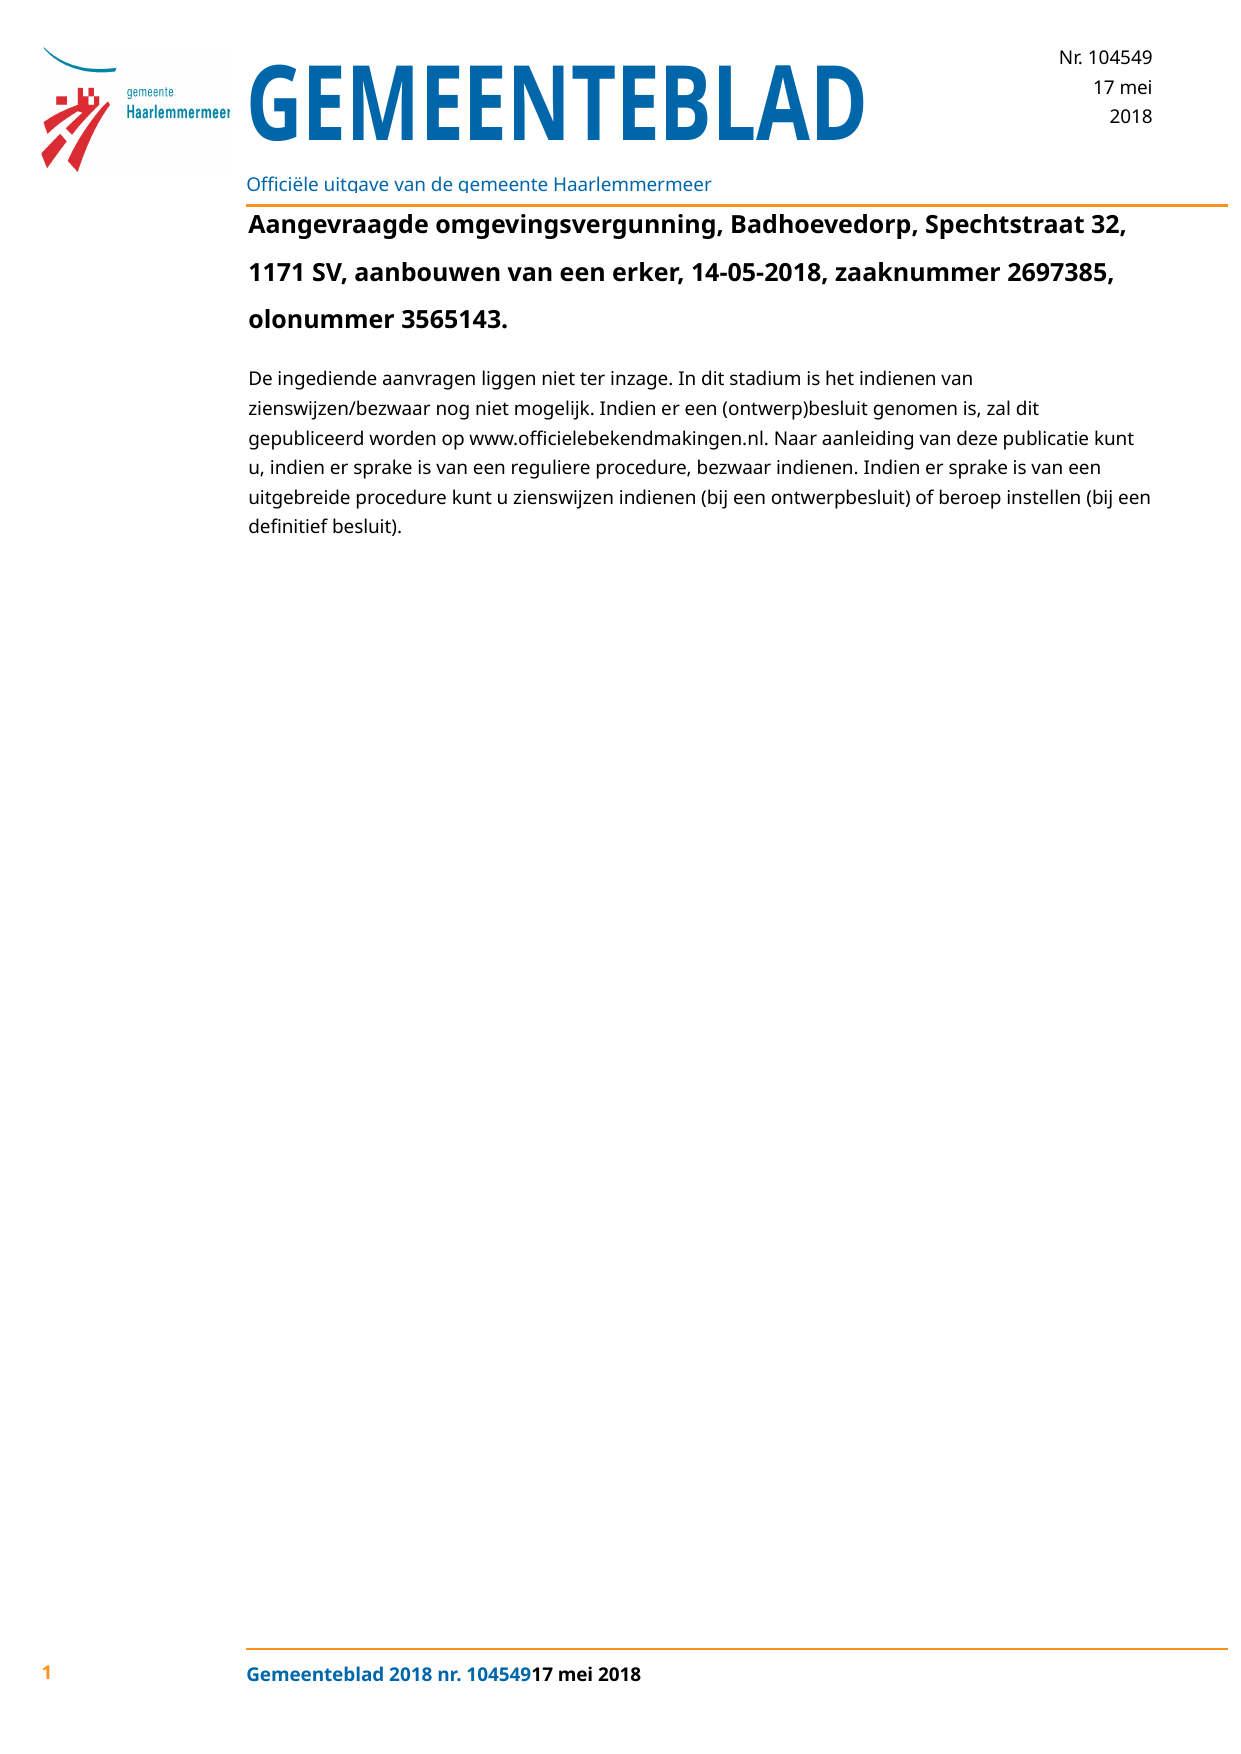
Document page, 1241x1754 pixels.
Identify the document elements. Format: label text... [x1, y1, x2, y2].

picture [41, 47, 231, 172]
text Aangevraagde omgevingsvergunning, Badhoevedorp, Spechtstraat 32, 1171 SV, aanbouwen van een erker, 14-05-2018, zaaknummer 2697385, olonummer 3565143. [248, 207, 1152, 336]
text De ingediende aanvragen liggen niet ter inzage. In dit stadium is het indienen van zienswijzen/bezwaar nog niet mogelijk. Indien er een (ontwerp)besluit genomen is, zal dit gepubliceerd worden op www.officielebekendmakingen.nl. Naar aanleiding van deze publicatie kunt u, indien er sprake is van een reguliere procedure, bezwaar indienen. Indien er sprake is van een uitgebreide procedure kunt u zienswijzen indienen (bij een ontwerpbesluit) of beroep instellen (bij een definitief besluit). [248, 366, 1152, 539]
